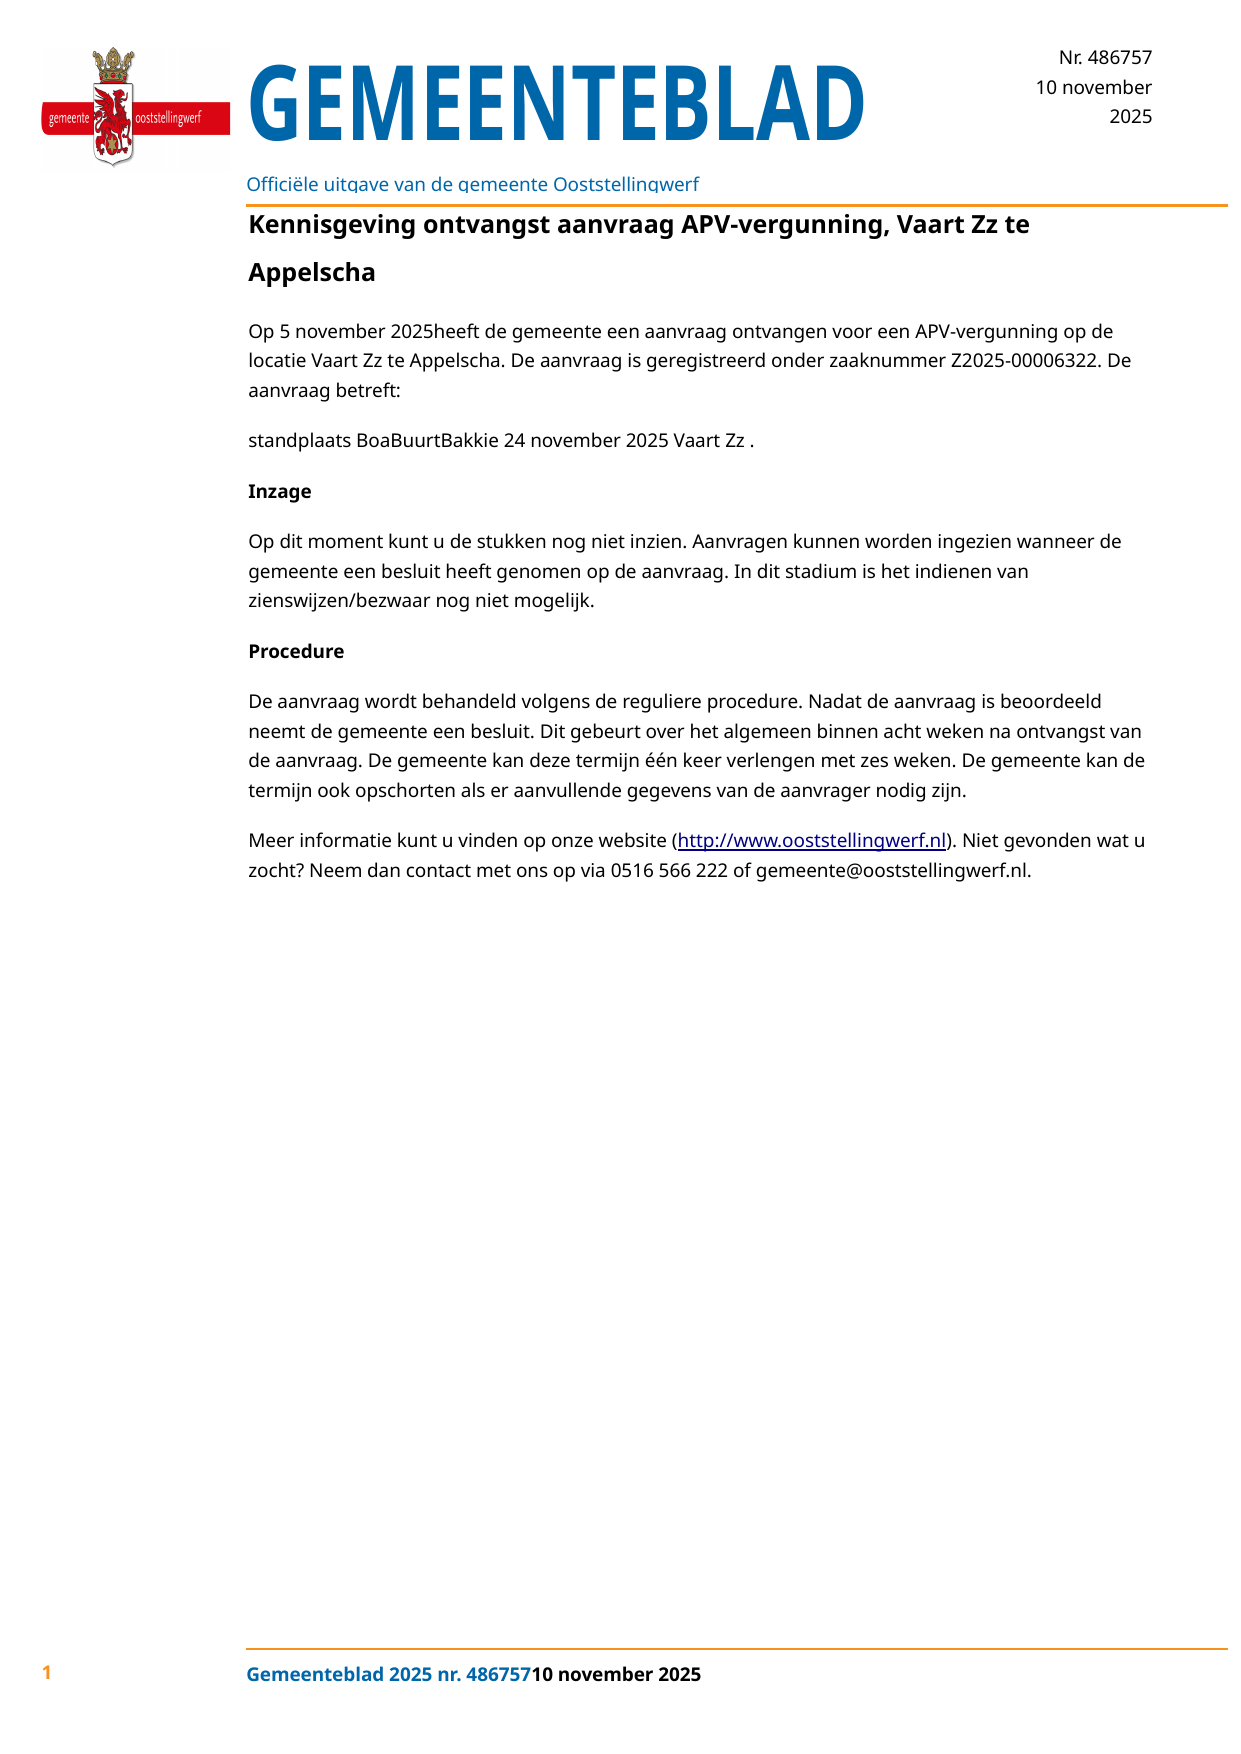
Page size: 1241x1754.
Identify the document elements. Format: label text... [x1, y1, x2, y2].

text Kennisgeving ontvangst aanvraag APV-vergunning, Vaart Zz te Appelscha [248, 207, 1152, 288]
text Procedure [248, 638, 1152, 664]
text Meer informatie kunt u vinden op onze website (http://www.ooststellingwerf.nl). Niet gevonden wat u zocht? Neem dan contact met ons op via 0516 566 222 of gemeente@ooststellingwerf.nl. [248, 827, 1152, 883]
text De aanvraag wordt behandeld volgens de reguliere procedure. Nadat de aanvraag is beoordeeld neemt de gemeente een besluit. Dit gebeurt over het algemeen binnen acht weken na ontvangst van de aanvraag. De gemeente kan deze termijn één keer verlengen met zes weken. De gemeente kan de termijn ook opschorten als er aanvullende gegevens van de aanvrager nodig zijn. [248, 688, 1152, 803]
text Inzage [248, 478, 1152, 504]
text Op dit moment kunt u de stukken nog niet inzien. Aanvragen kunnen worden ingezien wanneer de gemeente een besluit heeft genomen op de aanvraag. In dit stadium is het indienen van zienswijzen/bezwaar nog niet mogelijk. [248, 528, 1152, 613]
picture [41, 47, 231, 172]
text standplaats BoaBuurtBakkie 24 november 2025 Vaart Zz . [248, 427, 1152, 453]
text Op 5 november 2025heeft de gemeente een aanvraag ontvangen voor een APV-vergunning op de locatie Vaart Zz te Appelscha. De aanvraag is geregistreerd onder zaaknummer Z2025-00006322. De aanvraag betreft: [248, 318, 1152, 403]
